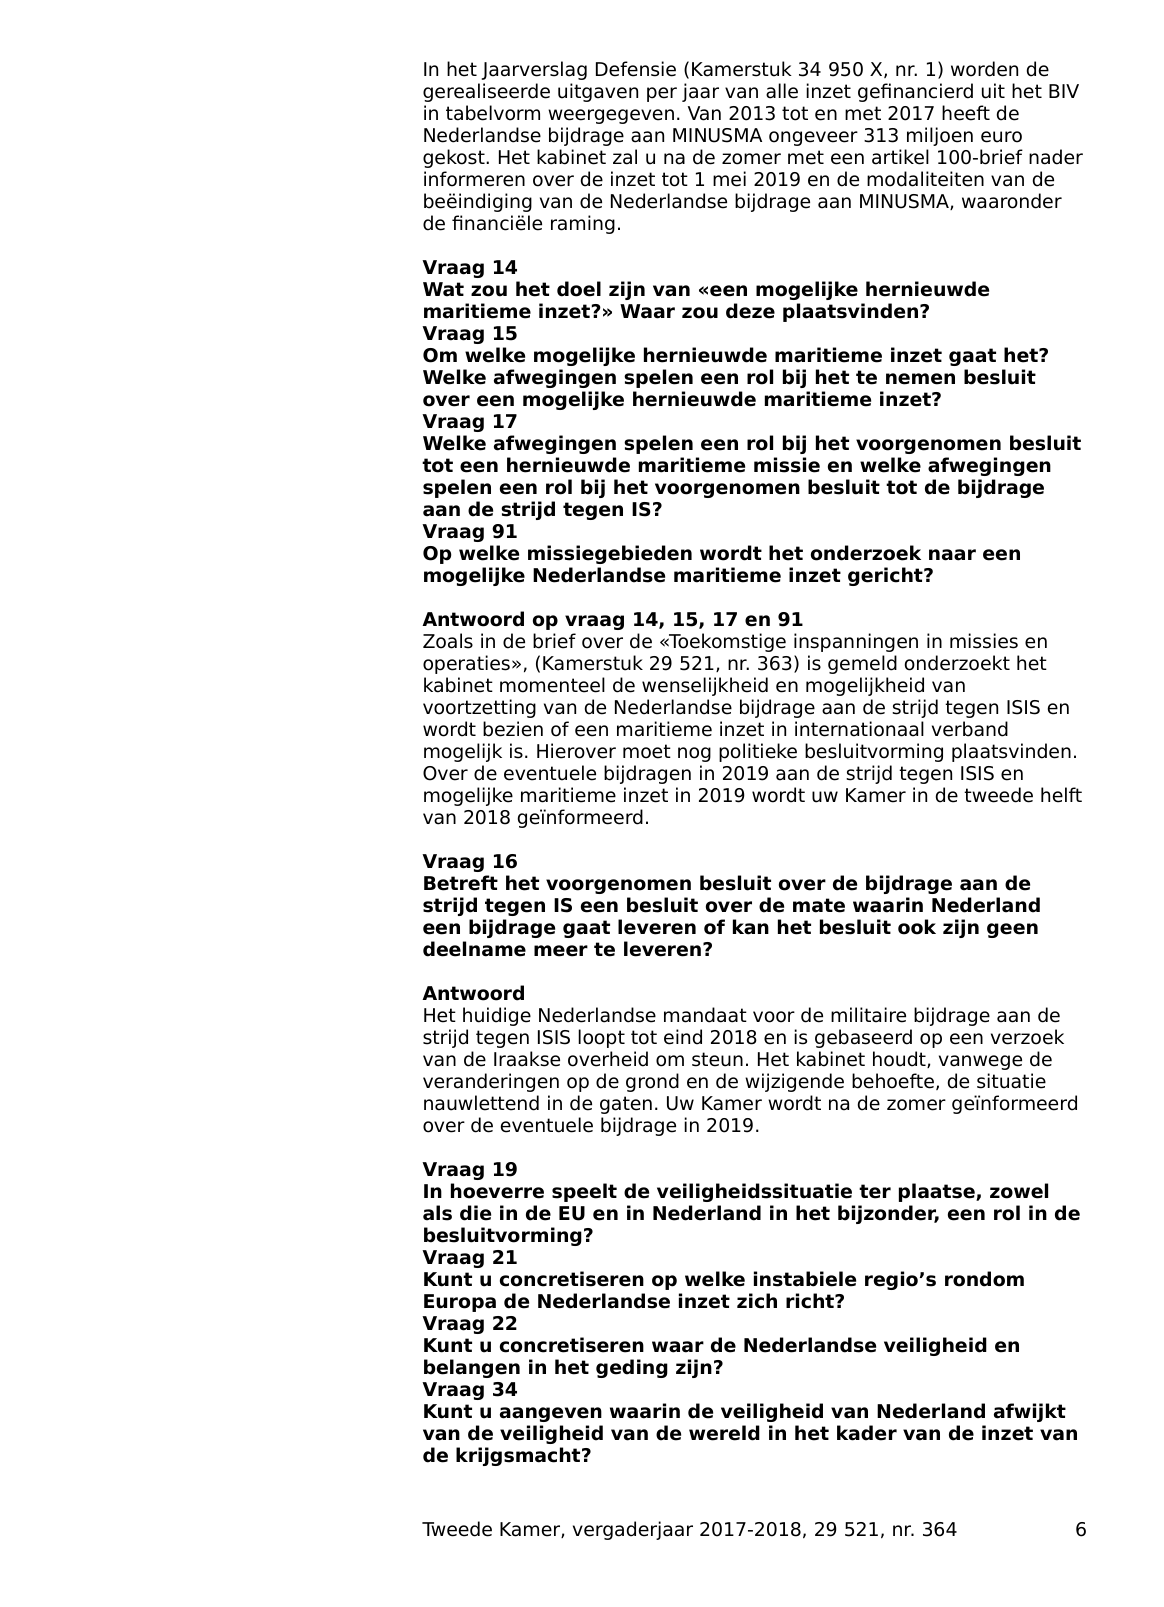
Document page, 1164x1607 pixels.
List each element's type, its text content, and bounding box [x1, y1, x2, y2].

text Vraag 22 [422, 1313, 1087, 1335]
text Kunt u concretiseren op welke instabiele regio’s rondom Europa de Nederlandse inzet zich richt? [422, 1269, 1087, 1313]
text Welke afwegingen spelen een rol bij het voorgenomen besluit tot een hernieuwde maritieme missie en welke afwegingen spelen een rol bij het voorgenomen besluit tot de bijdrage aan de strijd tegen IS? [422, 433, 1087, 521]
text In het Jaarverslag Defensie (Kamerstuk 34 950 X, nr. 1) worden de gerealiseerde uitgaven per jaar van alle inzet gefinancierd uit het BIV in tabelvorm weergegeven. Van 2013 tot en met 2017 heeft de Nederlandse bijdrage aan MINUSMA ongeveer 313 miljoen euro gekost. Het kabinet zal u na de zomer met een artikel 100-brief nader informeren over de inzet tot 1 mei 2019 en de modaliteiten van de beëindiging van de Nederlandse bijdrage aan MINUSMA, waaronder de financiële raming. [422, 59, 1087, 235]
text Antwoord [422, 983, 1087, 1005]
text Antwoord op vraag 14, 15, 17 en 91 [422, 609, 1087, 631]
text Vraag 14 [422, 257, 1087, 279]
text Vraag 17 [422, 411, 1087, 433]
text Vraag 16 [422, 851, 1087, 873]
text Vraag 19 [422, 1159, 1087, 1181]
text Wat zou het doel zijn van «een mogelijke hernieuwde maritieme inzet?» Waar zou deze plaatsvinden? [422, 279, 1087, 323]
text Op welke missiegebieden wordt het onderzoek naar een mogelijke Nederlandse maritieme inzet gericht? [422, 543, 1087, 587]
text Het huidige Nederlandse mandaat voor de militaire bijdrage aan de strijd tegen ISIS loopt tot eind 2018 en is gebaseerd op een verzoek van de Iraakse overheid om steun. Het kabinet houdt, vanwege de veranderingen op de grond en de wijzigende behoefte, de situatie nauwlettend in de gaten. Uw Kamer wordt na de zomer geïnformeerd over de eventuele bijdrage in 2019. [422, 1005, 1087, 1137]
text Vraag 21 [422, 1247, 1087, 1269]
text Vraag 15 [422, 323, 1087, 345]
text Kunt u concretiseren waar de Nederlandse veiligheid en belangen in het geding zijn? [422, 1335, 1087, 1379]
text Om welke mogelijke hernieuwde maritieme inzet gaat het? Welke afwegingen spelen een rol bij het te nemen besluit over een mogelijke hernieuwde maritieme inzet? [422, 345, 1087, 411]
text Vraag 34 [422, 1379, 1087, 1401]
text Vraag 91 [422, 521, 1087, 543]
text Betreft het voorgenomen besluit over de bijdrage aan de strijd tegen IS een besluit over de mate waarin Nederland een bijdrage gaat leveren of kan het besluit ook zijn geen deelname meer te leveren? [422, 873, 1087, 961]
text Zoals in de brief over de «Toekomstige inspanningen in missies en operaties», (Kamerstuk 29 521, nr. 363) is gemeld onderzoekt het kabinet momenteel de wenselijkheid en mogelijkheid van voortzetting van de Nederlandse bijdrage aan de strijd tegen ISIS en wordt bezien of een maritieme inzet in internationaal verband mogelijk is. Hierover moet nog politieke besluitvorming plaatsvinden. Over de eventuele bijdragen in 2019 aan de strijd tegen ISIS en mogelijke maritieme inzet in 2019 wordt uw Kamer in de tweede helft van 2018 geïnformeerd. [422, 631, 1087, 829]
text Kunt u aangeven waarin de veiligheid van Nederland afwijkt van de veiligheid van de wereld in het kader van de inzet van de krijgsmacht? [422, 1401, 1087, 1467]
text In hoeverre speelt de veiligheidssituatie ter plaatse, zowel als die in de EU en in Nederland in het bijzonder, een rol in de besluitvorming? [422, 1181, 1087, 1247]
